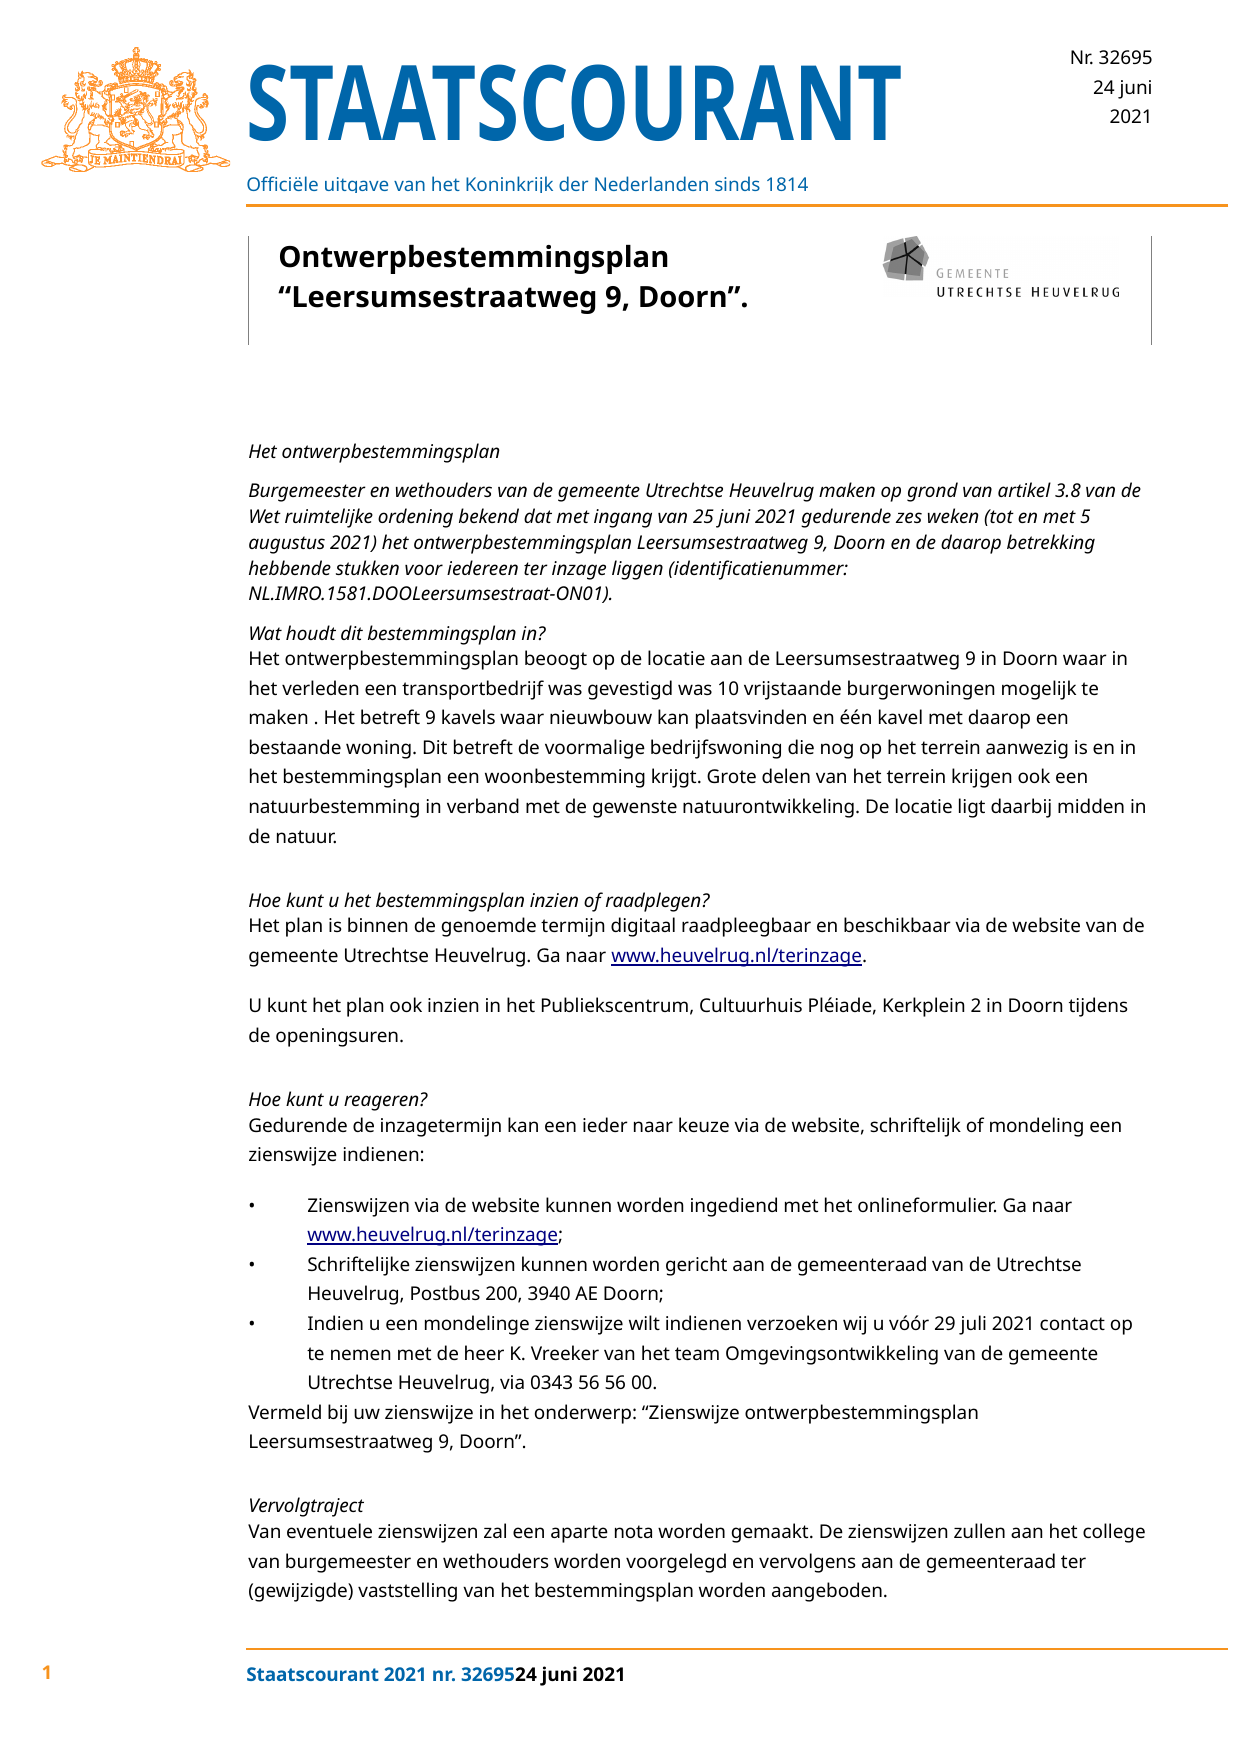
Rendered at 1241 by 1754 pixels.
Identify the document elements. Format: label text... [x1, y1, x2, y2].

table_header Ontwerpbestemmingsplan “Leersumsestraatweg 9, Doorn”. [249, 236, 850, 345]
list Zienswijzen via de website kunnen worden ingediend met het onlineformulier. Ga naar www.heuvelrug.nl/terinzage; [248, 1192, 1152, 1247]
text Het ontwerpbestemmingsplan beoogt op de locatie aan de Leersumsestraatweg 9 in Doorn waar in het verleden een transportbedrijf was gevestigd was 10 vrijstaande burgerwoningen mogelijk te maken . Het betreft 9 kavels waar nieuwbouw kan plaatsvinden en één kavel met daarop een bestaande woning. Dit betreft de voormalige bedrijfswoning die nog op het terrein aanwezig is en in het bestemmingsplan een woonbestemming krijgt. Grote delen van het terrein krijgen ook een natuurbestemming in verband met de gewenste natuurontwikkeling. De locatie ligt daarbij midden in de natuur. [248, 645, 1152, 849]
picture [882, 236, 1119, 297]
text U kunt het plan ook inzien in het Publiekscentrum, Cultuurhuis Pléiade, Kerkplein 2 in Doorn tijdens de openingsuren. [248, 993, 1152, 1048]
list Schriftelijke zienswijzen kunnen worden gericht aan de gemeenteraad van de Utrechtse Heuvelrug, Postbus 200, 3940 AE Doorn; [248, 1251, 1152, 1306]
text Wat houdt dit bestemmingsplan in? [248, 620, 1152, 645]
picture [41, 47, 231, 172]
text Hoe kunt u het bestemmingsplan inzien of raadplegen? [248, 887, 1152, 913]
text Vermeld bij uw zienswijze in het onderwerp: “Zienswijze ontwerpbestemmingsplan Leersumsestraatweg 9, Doorn”. [248, 1399, 1152, 1454]
text Gedurende de inzagetermijn kan een ieder naar keuze via de website, schriftelijk of mondeling een zienswijze indienen: [248, 1112, 1152, 1167]
text Hoe kunt u reageren? [248, 1086, 1152, 1112]
list Indien u een mondelinge zienswijze wilt indienen verzoeken wij u vóór 29 juli 2021 contact op te nemen met de heer K. Vreeker van het team Omgevingsontwikkeling van de gemeente Utrechtse Heuvelrug, via 0343 56 56 00. [248, 1310, 1152, 1395]
text Het ontwerpbestemmingsplan [248, 438, 1152, 464]
text Burgemeester en wethouders van de gemeente Utrechtse Heuvelrug maken op grond van artikel 3.8 van de Wet ruimtelijke ordening bekend dat met ingang van 25 juni 2021 gedurende zes weken (tot en met 5 augustus 2021) het ontwerpbestemmingsplan Leersumsestraatweg 9, Doorn en de daarop betrekking hebbende stukken voor iedereen ter inzage liggen (identificatienummer: NL.IMRO.1581.DOOLeersumsestraat-ON01). [248, 477, 1152, 606]
table_header [850, 236, 1151, 345]
text Van eventuele zienswijzen zal een aparte nota worden gemaakt. De zienswijzen zullen aan het college van burgemeester en wethouders worden voorgelegd en vervolgens aan de gemeenteraad ter (gewijzigde) vaststelling van het bestemmingsplan worden aangeboden. [248, 1518, 1152, 1603]
text Het plan is binnen de genoemde termijn digitaal raadpleegbaar en beschikbaar via de website van de gemeente Utrechtse Heuvelrug. Ga naar www.heuvelrug.nl/terinzage. [248, 913, 1152, 968]
text Vervolgtraject [248, 1492, 1152, 1518]
